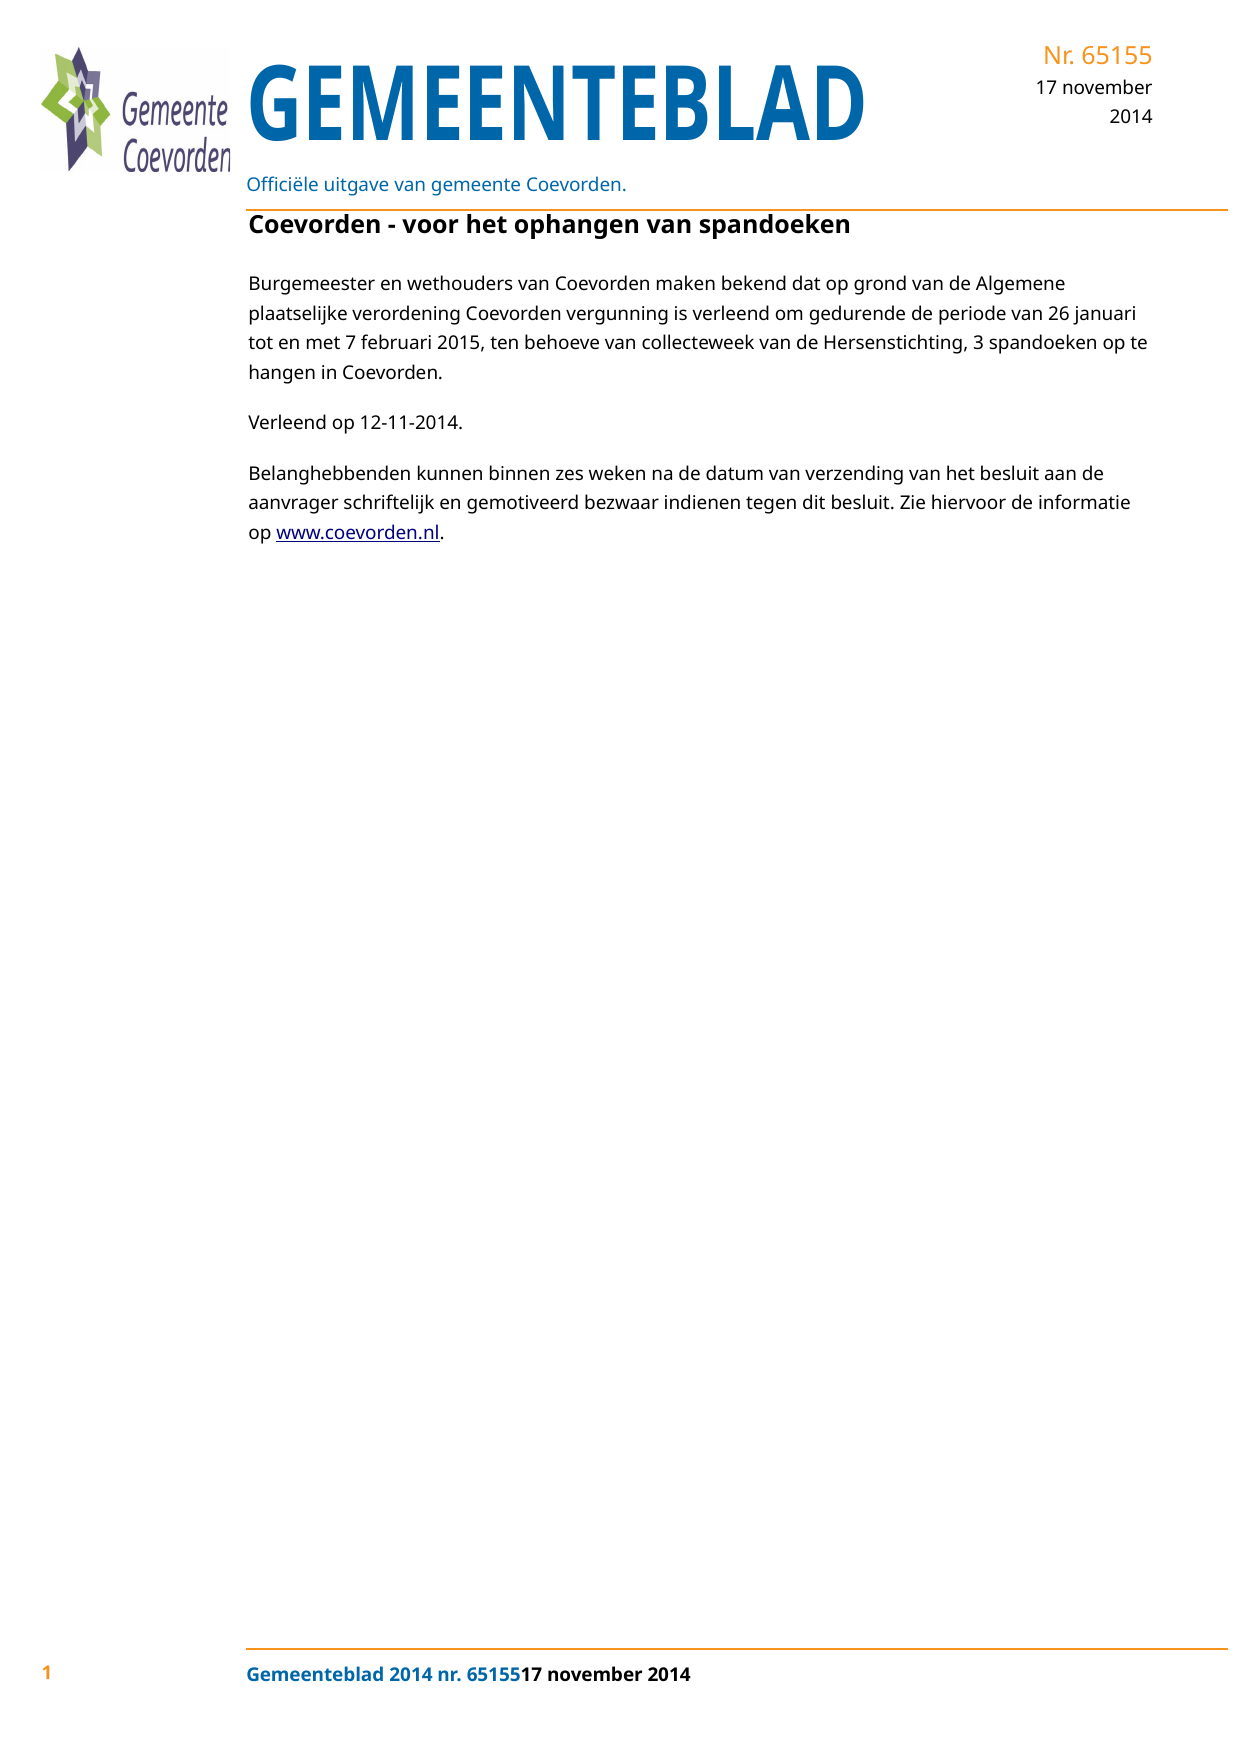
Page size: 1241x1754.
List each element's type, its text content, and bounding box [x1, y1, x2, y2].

text Coevorden - voor het ophangen van spandoeken [248, 211, 1152, 241]
text Verleend op 12-11-2014. [248, 409, 1152, 435]
text Belanghebbenden kunnen binnen zes weken na de datum van verzending van het besluit aan de aanvrager schriftelijk en gemotiveerd bezwaar indienen tegen dit besluit. Zie hiervoor de informatie op www.coevorden.nl. [248, 460, 1152, 545]
picture [41, 47, 231, 172]
text Burgemeester en wethouders van Coevorden maken bekend dat op grond van de Algemene plaatselijke verordening Coevorden vergunning is verleend om gedurende de periode van 26 januari tot en met 7 februari 2015, ten behoeve van collecteweek van de Hersenstichting, 3 spandoeken op te hangen in Coevorden. [248, 270, 1152, 385]
